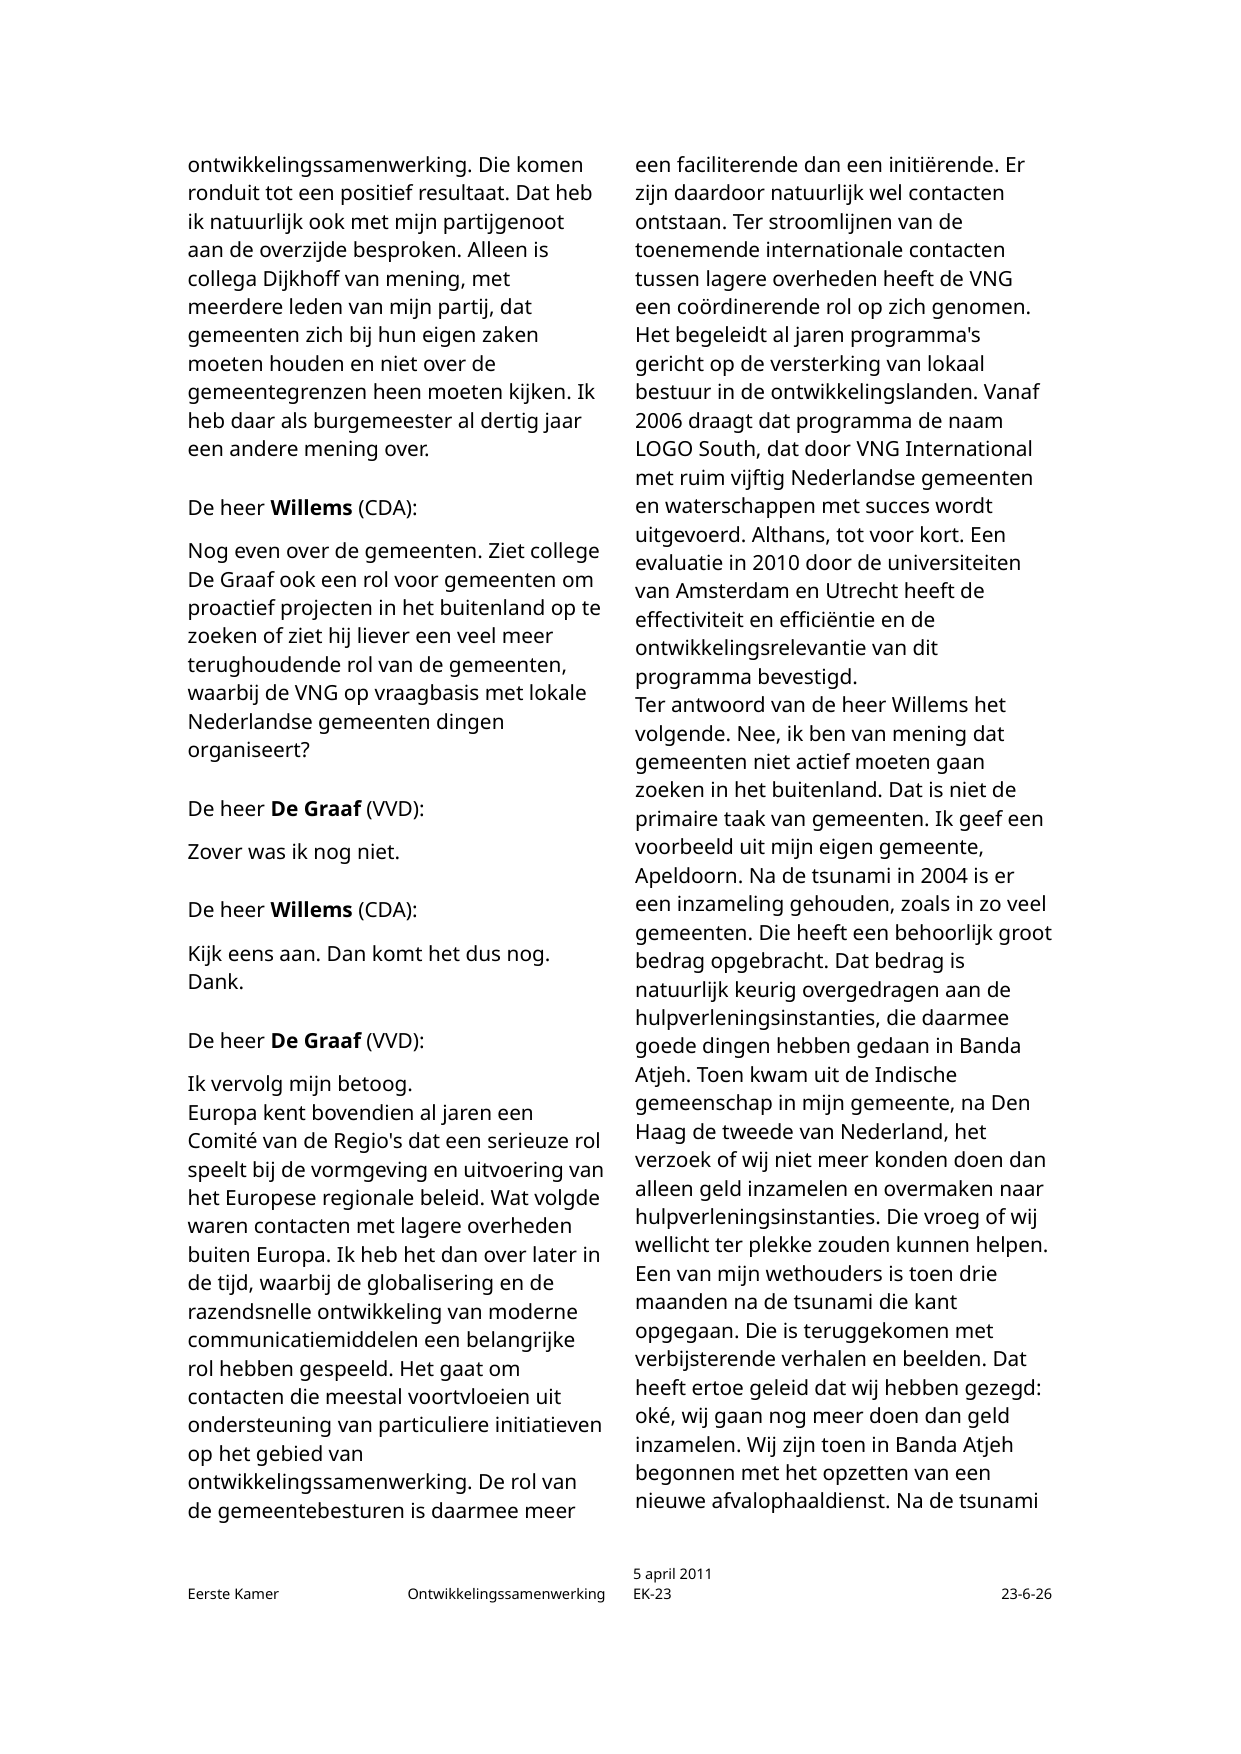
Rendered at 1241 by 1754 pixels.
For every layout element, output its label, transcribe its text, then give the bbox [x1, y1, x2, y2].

text De heer Willems (CDA): [187, 493, 605, 521]
text Europa kent bovendien al jaren een Comité van de Regio's dat een serieuze rol speelt bij de vormgeving en uitvoering van het Europese regionale beleid. Wat volgde waren contacten met lagere overheden buiten Europa. Ik heb het dan over later in de tijd, waarbij de globalisering en de razendsnelle ontwikkeling van moderne communicatiemiddelen een belangrijke rol hebben gespeeld. Het gaat om contacten die meestal voortvloeien uit ondersteuning van particuliere initiatieven op het gebied van ontwikkelingssamenwerking. De rol van de gemeentebesturen is daarmee meer [187, 1098, 605, 1524]
text Ik vervolg mijn betoog. [187, 1069, 605, 1098]
text De heer De Graaf (VVD): [187, 794, 605, 822]
text De heer Willems (CDA): [187, 896, 605, 924]
text een faciliterende dan een initiërende. Er zijn daardoor natuurlijk wel contacten ontstaan. Ter stroomlijnen van de toenemende internationale contacten tussen lagere overheden heeft de VNG een coördinerende rol op zich genomen. Het begeleidt al jaren programma's gericht op de versterking van lokaal bestuur in de ontwikkelingslanden. Vanaf 2006 draagt dat programma de naam LOGO South, dat door VNG International met ruim vijftig Nederlandse gemeenten en waterschappen met succes wordt uitgevoerd. Althans, tot voor kort. Een evaluatie in 2010 door de universiteiten van Amsterdam en Utrecht heeft de effectiviteit en efficiëntie en de ontwikkelingsrelevantie van dit programma bevestigd. [635, 150, 1053, 690]
text Kijk eens aan. Dan komt het dus nog. Dank. [187, 939, 605, 996]
text De heer De Graaf (VVD): [187, 1026, 605, 1054]
text Zover was ik nog niet. [187, 837, 605, 866]
text ontwikkelingssamenwerking. Die komen ronduit tot een positief resultaat. Dat heb ik natuurlijk ook met mijn partijgenoot aan de overzijde besproken. Alleen is collega Dijkhoff van mening, met meerdere leden van mijn partij, dat gemeenten zich bij hun eigen zaken moeten houden en niet over de gemeentegrenzen heen moeten kijken. Ik heb daar als burgemeester al dertig jaar een andere mening over. [187, 150, 605, 463]
text Nog even over de gemeenten. Ziet college De Graaf ook een rol voor gemeenten om proactief projecten in het buitenland op te zoeken of ziet hij liever een veel meer terughoudende rol van de gemeenten, waarbij de VNG op vraagbasis met lokale Nederlandse gemeenten dingen organiseert? [187, 536, 605, 764]
text Ter antwoord van de heer Willems het volgende. Nee, ik ben van mening dat gemeenten niet actief moeten gaan zoeken in het buitenland. Dat is niet de primaire taak van gemeenten. Ik geef een voorbeeld uit mijn eigen gemeente, Apeldoorn. Na de tsunami in 2004 is er een inzameling gehouden, zoals in zo veel gemeenten. Die heeft een behoorlijk groot bedrag opgebracht. Dat bedrag is natuurlijk keurig overgedragen aan de hulpverleningsinstanties, die daarmee goede dingen hebben gedaan in Banda Atjeh. Toen kwam uit de Indische gemeenschap in mijn gemeente, na Den Haag de tweede van Nederland, het verzoek of wij niet meer konden doen dan alleen geld inzamelen en overmaken naar hulpverleningsinstanties. Die vroeg of wij wellicht ter plekke zouden kunnen helpen. Een van mijn wethouders is toen drie maanden na de tsunami die kant opgegaan. Die is teruggekomen met verbijsterende verhalen en beelden. Dat heeft ertoe geleid dat wij hebben gezegd: oké, wij gaan nog meer doen dan geld inzamelen. Wij zijn toen in Banda Atjeh begonnen met het opzetten van een nieuwe afvalophaaldienst. Na de tsunami [635, 690, 1053, 1515]
